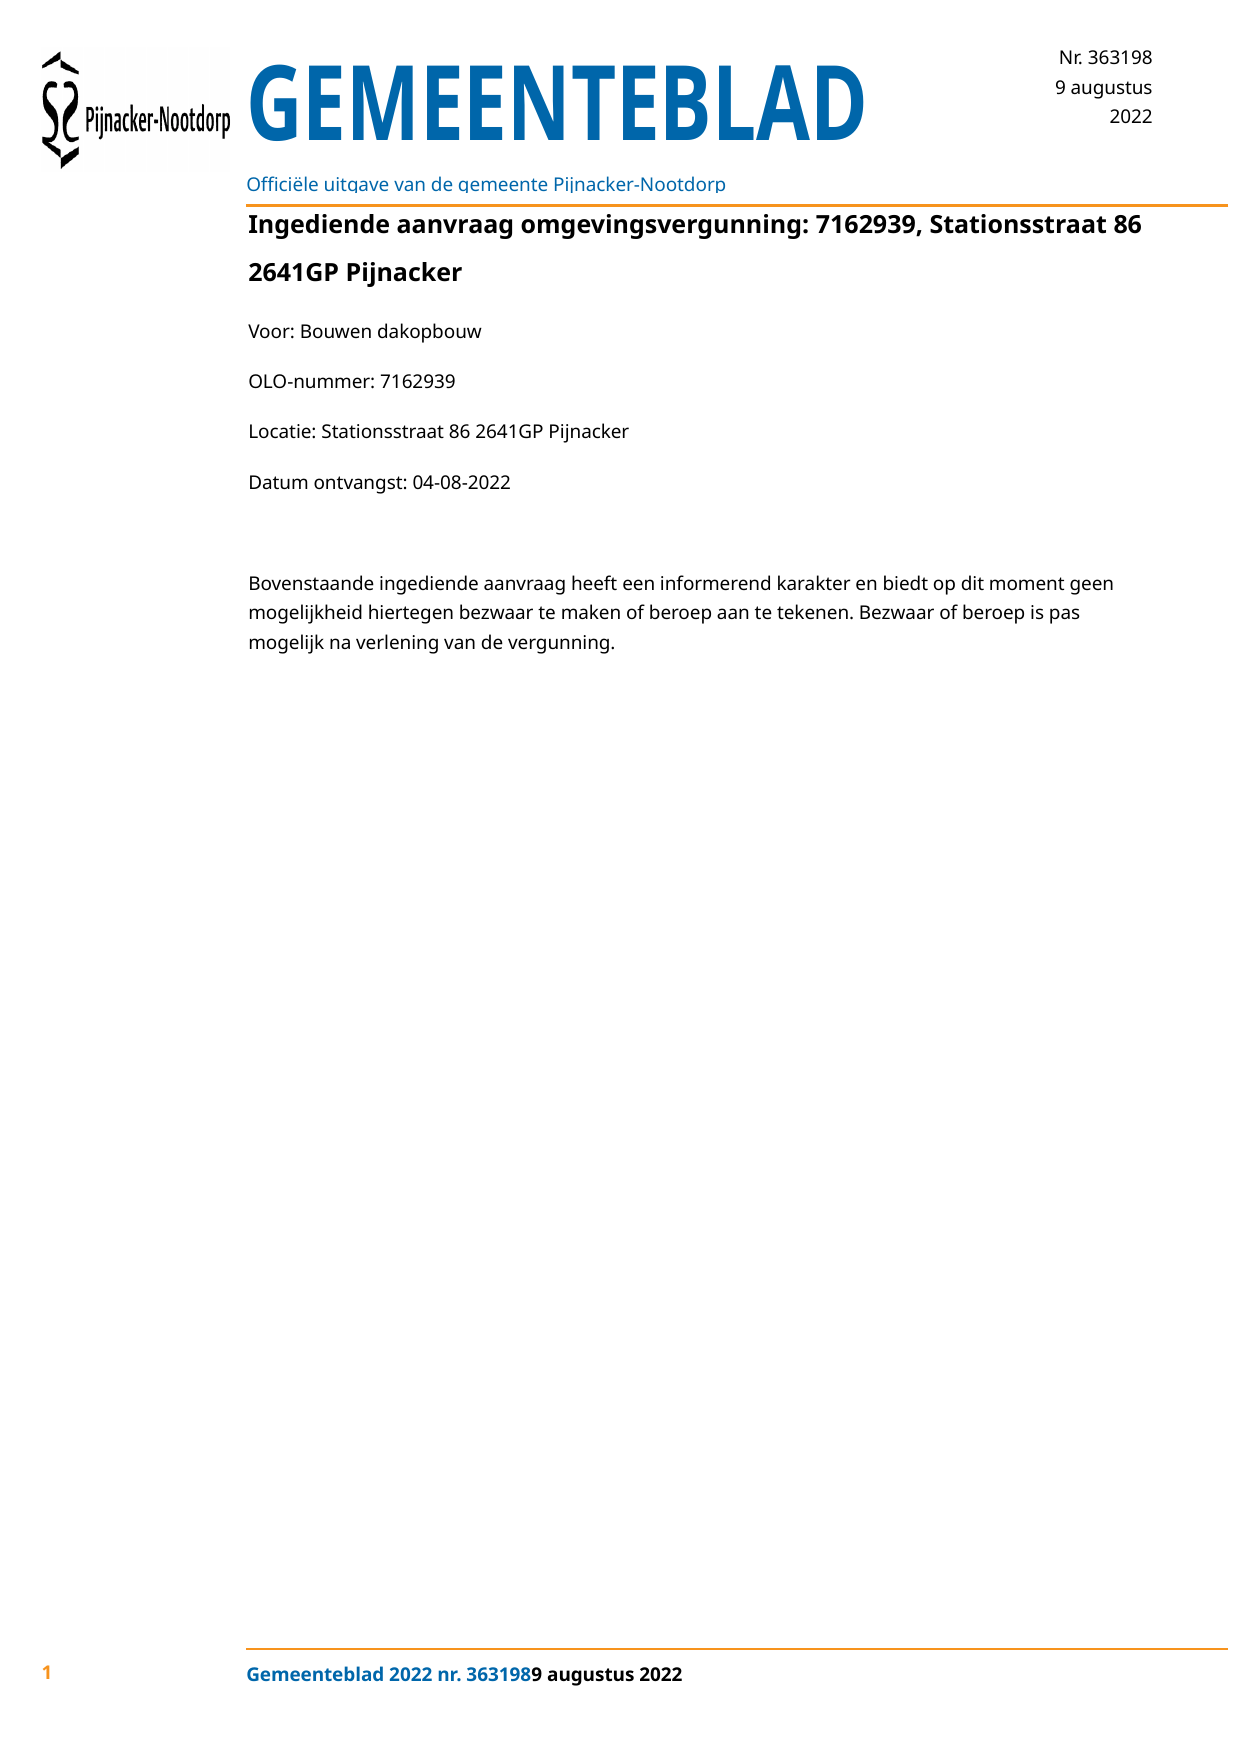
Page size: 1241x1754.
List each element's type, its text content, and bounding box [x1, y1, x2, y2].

text OLO-nummer: 7162939 [248, 368, 1152, 394]
text Voor: Bouwen dakopbouw [248, 318, 1152, 344]
text Ingediende aanvraag omgevingsvergunning: 7162939, Stationsstraat 86 2641GP Pijnacker [248, 207, 1152, 288]
text Datum ontvangst: 04-08-2022 [248, 469, 1152, 495]
picture [41, 47, 231, 172]
text Locatie: Stationsstraat 86 2641GP Pijnacker [248, 419, 1152, 444]
text Bovenstaande ingediende aanvraag heeft een informerend karakter en biedt op dit moment geen mogelijkheid hiertegen bezwaar te maken of beroep aan te tekenen. Bezwaar of beroep is pas mogelijk na verlening van de vergunning. [248, 570, 1152, 655]
